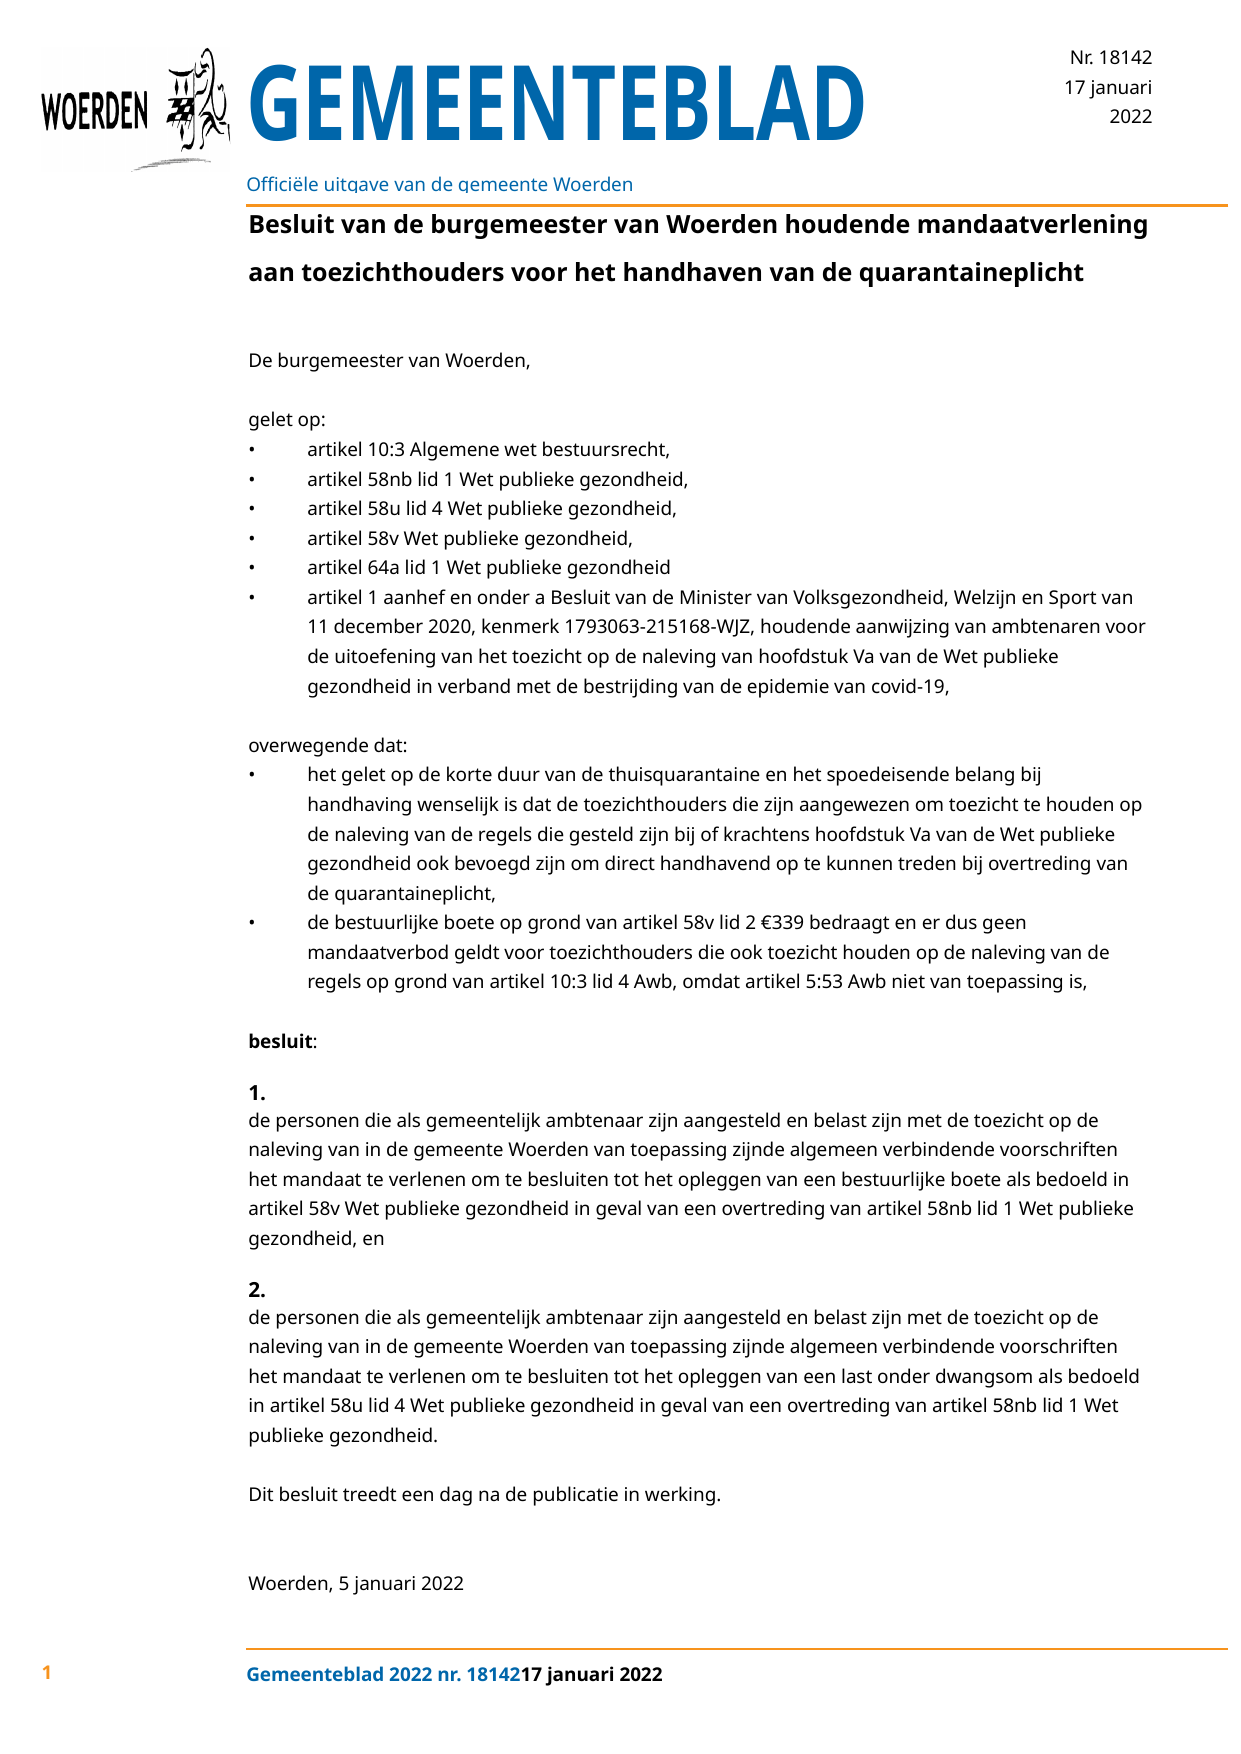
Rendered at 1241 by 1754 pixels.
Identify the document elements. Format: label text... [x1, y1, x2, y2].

text Besluit van de burgemeester van Woerden houdende mandaatverlening aan toezichthouders voor het handhaven van de quarantaineplicht [248, 207, 1152, 288]
text gelet op: [248, 407, 1152, 432]
list artikel 58nb lid 1 Wet publieke gezondheid, [248, 466, 1152, 492]
list de bestuurlijke boete op grond van artikel 58v lid 2 €339 bedraagt en er dus geen mandaatverbod geldt voor toezichthouders die ook toezicht houden op de naleving van de regels op grond van artikel 10:3 lid 4 Awb, omdat artikel 5:53 Awb niet van toepassing is, [248, 909, 1152, 994]
text besluit: [248, 1028, 1152, 1054]
text 1. [248, 1078, 1152, 1107]
text overwegende dat: [248, 732, 1152, 758]
picture [41, 47, 231, 172]
text De burgemeester van Woerden, [248, 347, 1152, 373]
list het gelet op de korte duur van de thuisquarantaine en het spoedeisende belang bij handhaving wenselijk is dat de toezichthouders die zijn aangewezen om toezicht te houden op de naleving van de regels die gesteld zijn bij of krachtens hoofdstuk Va van de Wet publieke gezondheid ook bevoegd zijn om direct handhavend op te kunnen treden bij overtreding van de quarantaineplicht, [248, 762, 1152, 906]
text Woerden, 5 januari 2022 [248, 1570, 1152, 1596]
list artikel 58v Wet publieke gezondheid, [248, 525, 1152, 551]
text Dit besluit treedt een dag na de publicatie in werking. [248, 1481, 1152, 1507]
list artikel 64a lid 1 Wet publieke gezondheid [248, 554, 1152, 580]
text de personen die als gemeentelijk ambtenaar zijn aangesteld en belast zijn met de toezicht op de naleving van in de gemeente Woerden van toepassing zijnde algemeen verbindende voorschriften het mandaat te verlenen om te besluiten tot het opleggen van een bestuurlijke boete als bedoeld in artikel 58v Wet publieke gezondheid in geval van een overtreding van artikel 58nb lid 1 Wet publieke gezondheid, en [248, 1107, 1152, 1251]
list artikel 58u lid 4 Wet publieke gezondheid, [248, 495, 1152, 521]
list artikel 10:3 Algemene wet bestuursrecht, [248, 436, 1152, 462]
text de personen die als gemeentelijk ambtenaar zijn aangesteld en belast zijn met de toezicht op de naleving van in de gemeente Woerden van toepassing zijnde algemeen verbindende voorschriften het mandaat te verlenen om te besluiten tot het opleggen van een last onder dwangsom als bedoeld in artikel 58u lid 4 Wet publieke gezondheid in geval van een overtreding van artikel 58nb lid 1 Wet publieke gezondheid. [248, 1304, 1152, 1448]
text 2. [248, 1276, 1152, 1304]
list artikel 1 aanhef en onder a Besluit van de Minister van Volksgezondheid, Welzijn en Sport van 11 december 2020, kenmerk 1793063-215168-WJZ, houdende aanwijzing van ambtenaren voor de uitoefening van het toezicht op de naleving van hoofdstuk Va van de Wet publieke gezondheid in verband met de bestrijding van de epidemie van covid-19, [248, 584, 1152, 699]
